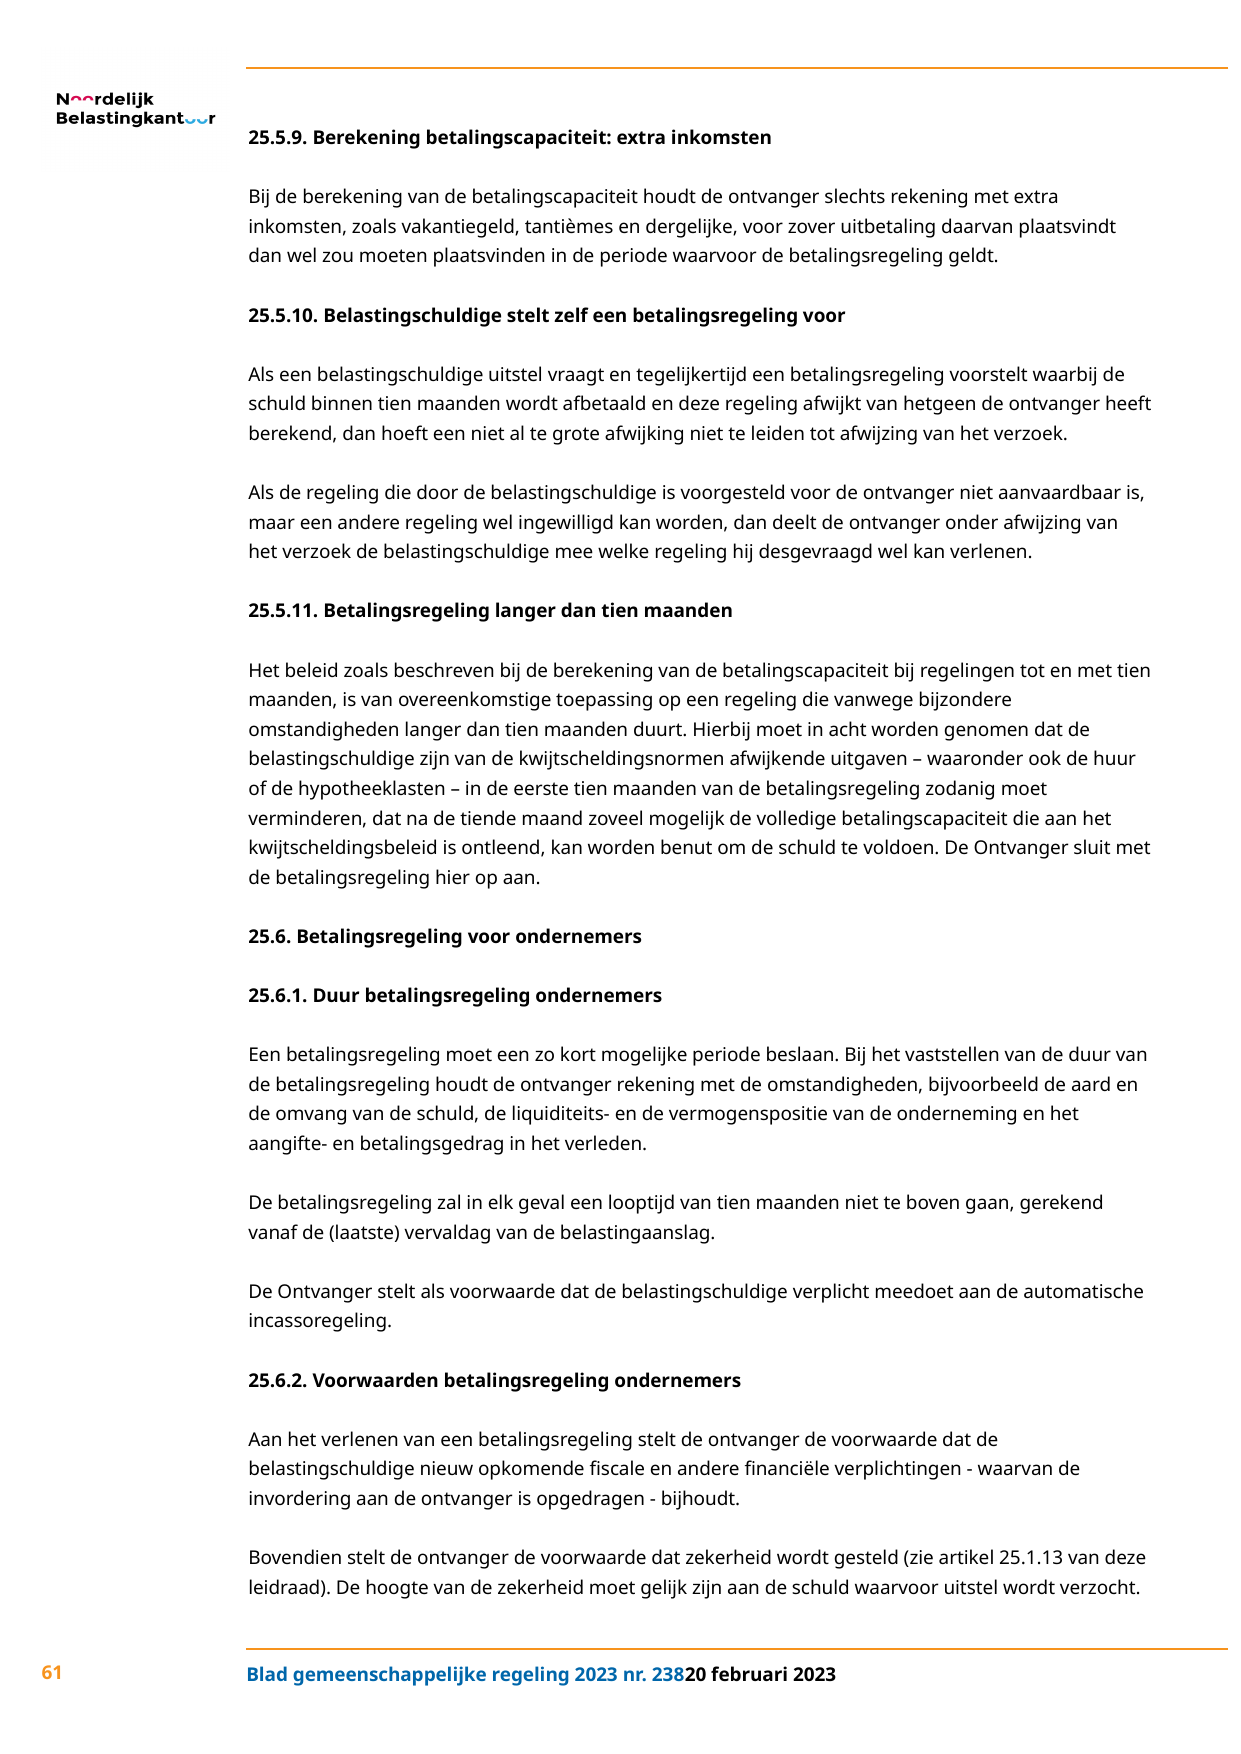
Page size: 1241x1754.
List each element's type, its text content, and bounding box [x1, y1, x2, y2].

text Als de regeling die door de belastingschuldige is voorgesteld voor de ontvanger niet aanvaardbaar is, maar een andere regeling wel ingewilligd kan worden, dan deelt de ontvanger onder afwijzing van het verzoek de belastingschuldige mee welke regeling hij desgevraagd wel kan verlenen. [248, 479, 1152, 564]
text De betalingsregeling zal in elk geval een looptijd van tien maanden niet te boven gaan, gerekend vanaf de (laatste) vervaldag van de belastingaanslag. [248, 1189, 1152, 1245]
picture [41, 47, 231, 172]
text 25.5.9. Berekening betalingscapaciteit: extra inkomsten [248, 124, 1152, 150]
text De Ontvanger stelt als voorwaarde dat de belastingschuldige verplicht meedoet aan de automatische incassoregeling. [248, 1278, 1152, 1333]
text 25.5.10. Belastingschuldige stelt zelf een betalingsregeling voor [248, 302, 1152, 328]
text Als een belastingschuldige uitstel vraagt en tegelijkertijd een betalingsregeling voorstelt waarbij de schuld binnen tien maanden wordt afbetaald en deze regeling afwijkt van hetgeen de ontvanger heeft berekend, dan hoeft een niet al te grote afwijking niet te leiden tot afwijzing van het verzoek. [248, 361, 1152, 446]
text 25.5.11. Betalingsregeling langer dan tien maanden [248, 598, 1152, 623]
text 25.6. Betalingsregeling voor ondernemers [248, 923, 1152, 949]
text Bij de berekening van de betalingscapaciteit houdt de ontvanger slechts rekening met extra inkomsten, zoals vakantiegeld, tantièmes en dergelijke, voor zover uitbetaling daarvan plaatsvindt dan wel zou moeten plaatsvinden in de periode waarvoor de betalingsregeling geldt. [248, 183, 1152, 268]
text 25.6.1. Duur betalingsregeling ondernemers [248, 982, 1152, 1008]
text Een betalingsregeling moet een zo kort mogelijke periode beslaan. Bij het vaststellen van de duur van de betalingsregeling houdt de ontvanger rekening met de omstandigheden, bijvoorbeeld de aard en de omvang van de schuld, de liquiditeits- en de vermogenspositie van de onderneming en het aangifte- en betalingsgedrag in het verleden. [248, 1041, 1152, 1156]
text Bovendien stelt de ontvanger de voorwaarde dat zekerheid wordt gesteld (zie artikel 25.1.13 van deze leidraad). De hoogte van de zekerheid moet gelijk zijn aan de schuld waarvoor uitstel wordt verzocht. [248, 1544, 1152, 1600]
text Het beleid zoals beschreven bij de berekening van de betalingscapaciteit bij regelingen tot en met tien maanden, is van overeenkomstige toepassing op een regeling die vanwege bijzondere omstandigheden langer dan tien maanden duurt. Hierbij moet in acht worden genomen dat de belastingschuldige zijn van de kwijtscheldingsnormen afwijkende uitgaven – waaronder ook de huur of de hypotheeklasten – in de eerste tien maanden van de betalingsregeling zodanig moet verminderen, dat na de tiende maand zoveel mogelijk de volledige betalingscapaciteit die aan het kwijtscheldingsbeleid is ontleend, kan worden benut om de schuld te voldoen. De Ontvanger sluit met de betalingsregeling hier op aan. [248, 657, 1152, 890]
text Aan het verlenen van een betalingsregeling stelt de ontvanger de voorwaarde dat de belastingschuldige nieuw opkomende fiscale en andere financiële verplichtingen - waarvan de invordering aan de ontvanger is opgedragen - bijhoudt. [248, 1426, 1152, 1511]
text 25.6.2. Voorwaarden betalingsregeling ondernemers [248, 1367, 1152, 1393]
